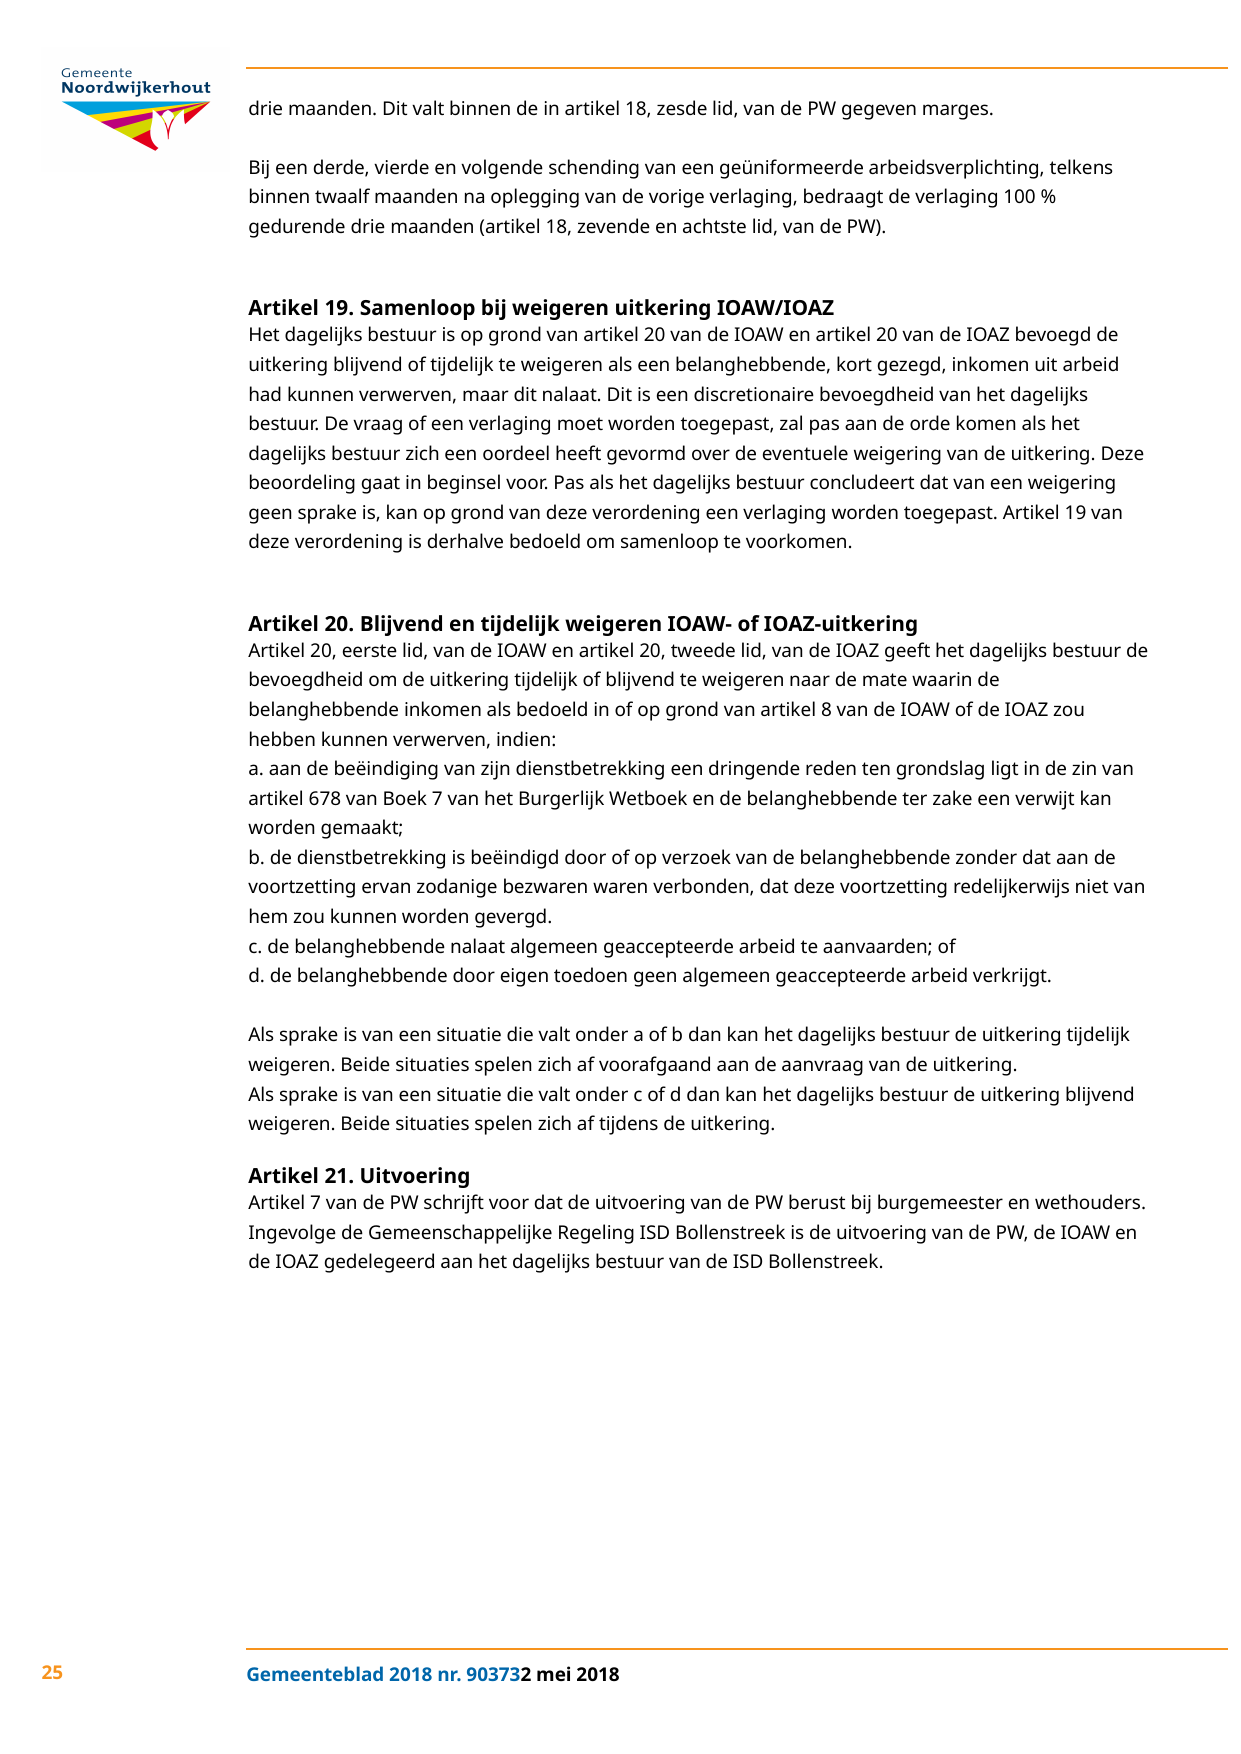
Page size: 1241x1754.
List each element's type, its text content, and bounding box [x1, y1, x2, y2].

text Artikel 21. Uitvoering [248, 1161, 1152, 1189]
text Als sprake is van een situatie die valt onder c of d dan kan het dagelijks bestuur de uitkering blijvend weigeren. Beide situaties spelen zich af tijdens de uitkering. [248, 1081, 1152, 1136]
text Als sprake is van een situatie die valt onder a of b dan kan het dagelijks bestuur de uitkering tijdelijk weigeren. Beide situaties spelen zich af voorafgaand aan de aanvraag van de uitkering. [248, 1022, 1152, 1077]
text Artikel 19. Samenloop bij weigeren uitkering IOAW/IOAZ [248, 293, 1152, 322]
text Het dagelijks bestuur is op grond van artikel 20 van de IOAW en artikel 20 van de IOAZ bevoegd de uitkering blijvend of tijdelijk te weigeren als een belanghebbende, kort gezegd, inkomen uit arbeid had kunnen verwerven, maar dit nalaat. Dit is een discretionaire bevoegdheid van het dagelijks bestuur. De vraag of een verlaging moet worden toegepast, zal pas aan de orde komen als het dagelijks bestuur zich een oordeel heeft gevormd over de eventuele weigering van de uitkering. Deze beoordeling gaat in beginsel voor. Pas als het dagelijks bestuur concludeert dat van een weigering geen sprake is, kan op grond van deze verordening een verlaging worden toegepast. Artikel 19 van deze verordening is derhalve bedoeld om samenloop te voorkomen. [248, 322, 1152, 554]
text a. aan de beëindiging van zijn dienstbetrekking een dringende reden ten grondslag ligt in de zin van artikel 678 van Boek 7 van het Burgerlijk Wetboek en de belanghebbende ter zake een verwijt kan worden gemaakt; [248, 755, 1152, 840]
text drie maanden. Dit valt binnen de in artikel 18, zesde lid, van de PW gegeven marges. [248, 95, 1152, 121]
text Artikel 20, eerste lid, van de IOAW en artikel 20, tweede lid, van de IOAZ geeft het dagelijks bestuur de bevoegdheid om de uitkering tijdelijk of blijvend te weigeren naar de mate waarin de belanghebbende inkomen als bedoeld in of op grond van artikel 8 van de IOAW of de IOAZ zou hebben kunnen verwerven, indien: [248, 637, 1152, 752]
text Artikel 20. Blijvend en tijdelijk weigeren IOAW- of IOAZ-uitkering [248, 609, 1152, 637]
text Artikel 7 van de PW schrijft voor dat de uitvoering van de PW berust bij burgemeester en wethouders. Ingevolge de Gemeenschappelijke Regeling ISD Bollenstreek is de uitvoering van de PW, de IOAW en de IOAZ gedelegeerd aan het dagelijks bestuur van de ISD Bollenstreek. [248, 1189, 1152, 1274]
text c. de belanghebbende nalaat algemeen geaccepteerde arbeid te aanvaarden; of [248, 933, 1152, 959]
text b. de dienstbetrekking is beëindigd door of op verzoek van de belanghebbende zonder dat aan de voortzetting ervan zodanige bezwaren waren verbonden, dat deze voortzetting redelijkerwijs niet van hem zou kunnen worden gevergd. [248, 844, 1152, 929]
text d. de belanghebbende door eigen toedoen geen algemeen geaccepteerde arbeid verkrijgt. [248, 962, 1152, 988]
text Bij een derde, vierde en volgende schending van een geüniformeerde arbeidsverplichting, telkens binnen twaalf maanden na oplegging van de vorige verlaging, bedraagt de verlaging 100 % gedurende drie maanden (artikel 18, zevende en achtste lid, van de PW). [248, 154, 1152, 239]
picture [41, 47, 231, 172]
